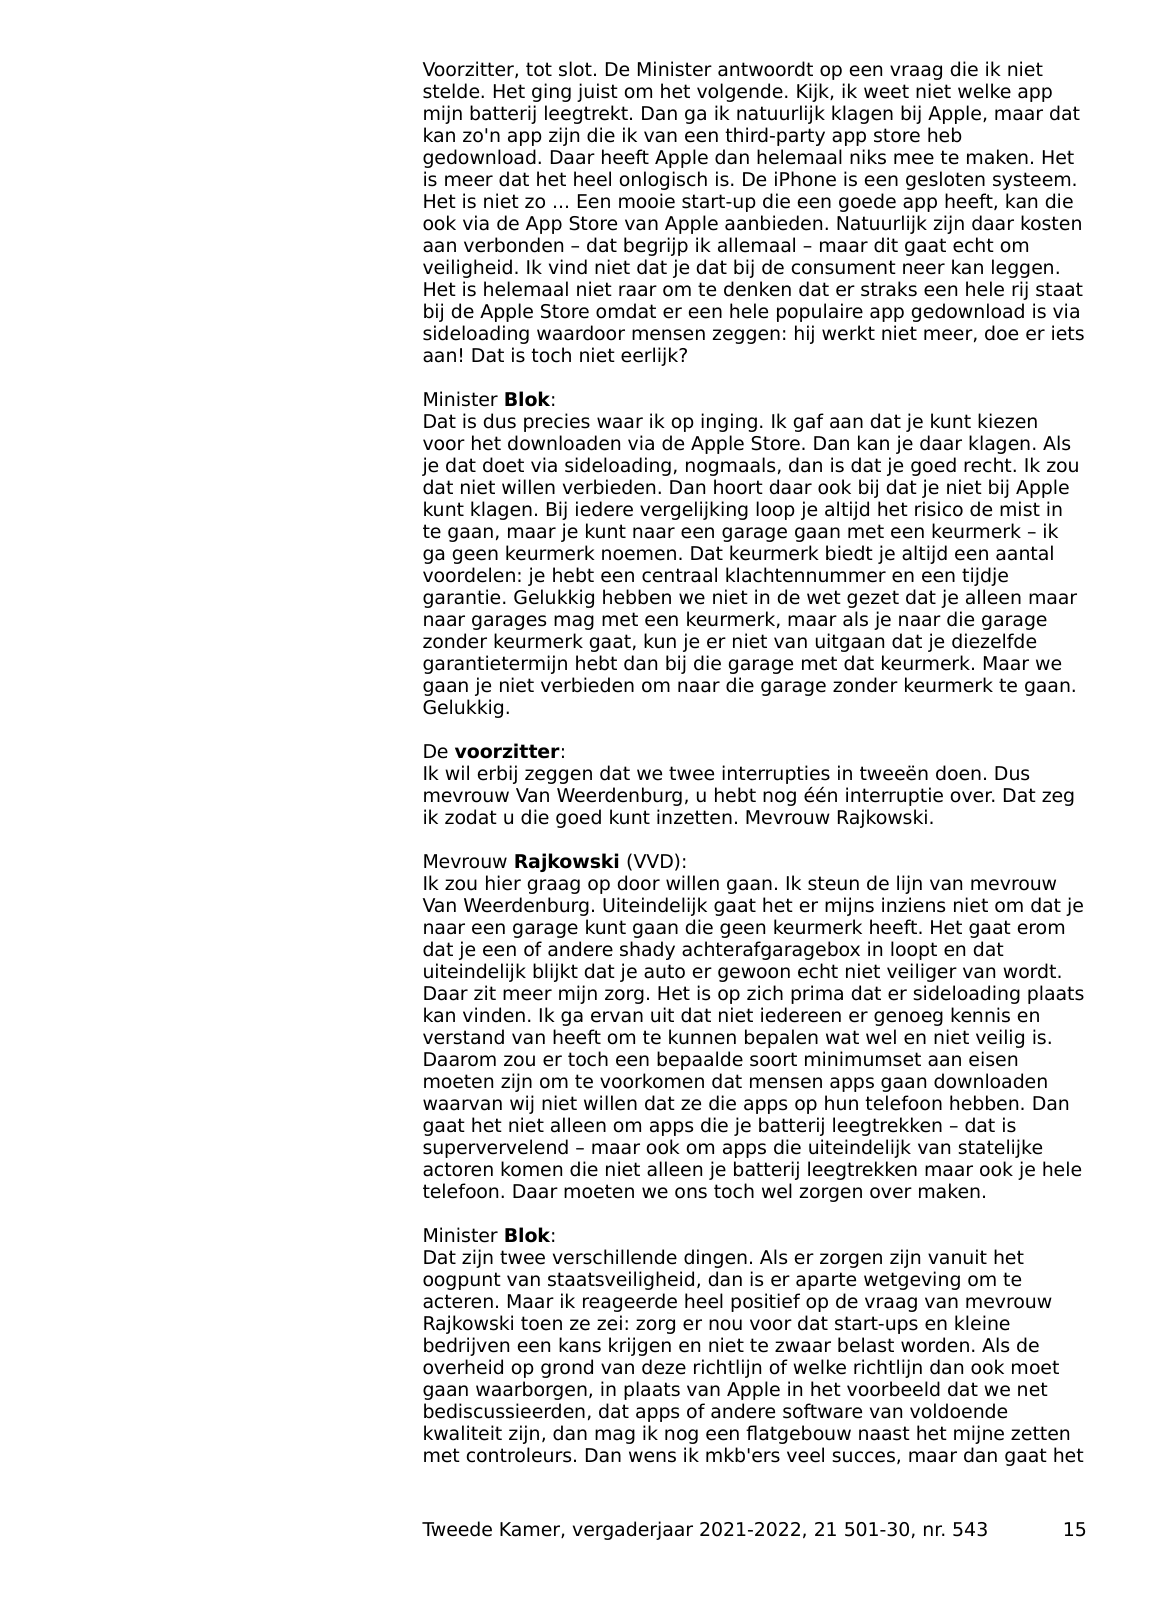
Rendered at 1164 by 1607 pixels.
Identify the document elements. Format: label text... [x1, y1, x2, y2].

text Dat is dus precies waar ik op inging. Ik gaf aan dat je kunt kiezen voor het downloaden via de Apple Store. Dan kan je daar klagen. Als je dat doet via sideloading, nogmaals, dan is dat je goed recht. Ik zou dat niet willen verbieden. Dan hoort daar ook bij dat je niet bij Apple kunt klagen. Bij iedere vergelijking loop je altijd het risico de mist in te gaan, maar je kunt naar een garage gaan met een keurmerk – ik ga geen keurmerk noemen. Dat keurmerk biedt je altijd een aantal voordelen: je hebt een centraal klachtennummer en een tijdje garantie. Gelukkig hebben we niet in de wet gezet dat je alleen maar naar garages mag met een keurmerk, maar als je naar die garage zonder keurmerk gaat, kun je er niet van uitgaan dat je diezelfde garantietermijn hebt dan bij die garage met dat keurmerk. Maar we gaan je niet verbieden om naar die garage zonder keurmerk te gaan. Gelukkig. [422, 411, 1087, 719]
text Voorzitter, tot slot. De Minister antwoordt op een vraag die ik niet stelde. Het ging juist om het volgende. Kijk, ik weet niet welke app mijn batterij leegtrekt. Dan ga ik natuurlijk klagen bij Apple, maar dat kan zo'n app zijn die ik van een third-party app store heb gedownload. Daar heeft Apple dan helemaal niks mee te maken. Het is meer dat het heel onlogisch is. De iPhone is een gesloten systeem. Het is niet zo ... Een mooie start-up die een goede app heeft, kan die ook via de App Store van Apple aanbieden. Natuurlijk zijn daar kosten aan verbonden – dat begrijp ik allemaal – maar dit gaat echt om veiligheid. Ik vind niet dat je dat bij de consument neer kan leggen. Het is helemaal niet raar om te denken dat er straks een hele rij staat bij de Apple Store omdat er een hele populaire app gedownload is via sideloading waardoor mensen zeggen: hij werkt niet meer, doe er iets aan! Dat is toch niet eerlijk? [422, 59, 1087, 367]
text Mevrouw Rajkowski (VVD): [422, 851, 1087, 873]
text Dat zijn twee verschillende dingen. Als er zorgen zijn vanuit het oogpunt van staatsveiligheid, dan is er aparte wetgeving om te acteren. Maar ik reageerde heel positief op de vraag van mevrouw Rajkowski toen ze zei: zorg er nou voor dat start-ups en kleine bedrijven een kans krijgen en niet te zwaar belast worden. Als de overheid op grond van deze richtlijn of welke richtlijn dan ook moet gaan waarborgen, in plaats van Apple in het voorbeeld dat we net bediscussieerden, dat apps of andere software van voldoende kwaliteit zijn, dan mag ik nog een flatgebouw naast het mijne zetten met controleurs. Dan wens ik mkb'ers veel succes, maar dan gaat het [422, 1247, 1087, 1467]
text Minister Blok: [422, 389, 1087, 411]
text Minister Blok: [422, 1225, 1087, 1247]
text De voorzitter: [422, 741, 1087, 763]
text Ik wil erbij zeggen dat we twee interrupties in tweeën doen. Dus mevrouw Van Weerdenburg, u hebt nog één interruptie over. Dat zeg ik zodat u die goed kunt inzetten. Mevrouw Rajkowski. [422, 763, 1087, 829]
text Ik zou hier graag op door willen gaan. Ik steun de lijn van mevrouw Van Weerdenburg. Uiteindelijk gaat het er mijns inziens niet om dat je naar een garage kunt gaan die geen keurmerk heeft. Het gaat erom dat je een of andere shady achterafgaragebox in loopt en dat uiteindelijk blijkt dat je auto er gewoon echt niet veiliger van wordt. Daar zit meer mijn zorg. Het is op zich prima dat er sideloading plaats kan vinden. Ik ga ervan uit dat niet iedereen er genoeg kennis en verstand van heeft om te kunnen bepalen wat wel en niet veilig is. Daarom zou er toch een bepaalde soort minimumset aan eisen moeten zijn om te voorkomen dat mensen apps gaan downloaden waarvan wij niet willen dat ze die apps op hun telefoon hebben. Dan gaat het niet alleen om apps die je batterij leegtrekken – dat is supervervelend – maar ook om apps die uiteindelijk van statelijke actoren komen die niet alleen je batterij leegtrekken maar ook je hele telefoon. Daar moeten we ons toch wel zorgen over maken. [422, 873, 1087, 1203]
